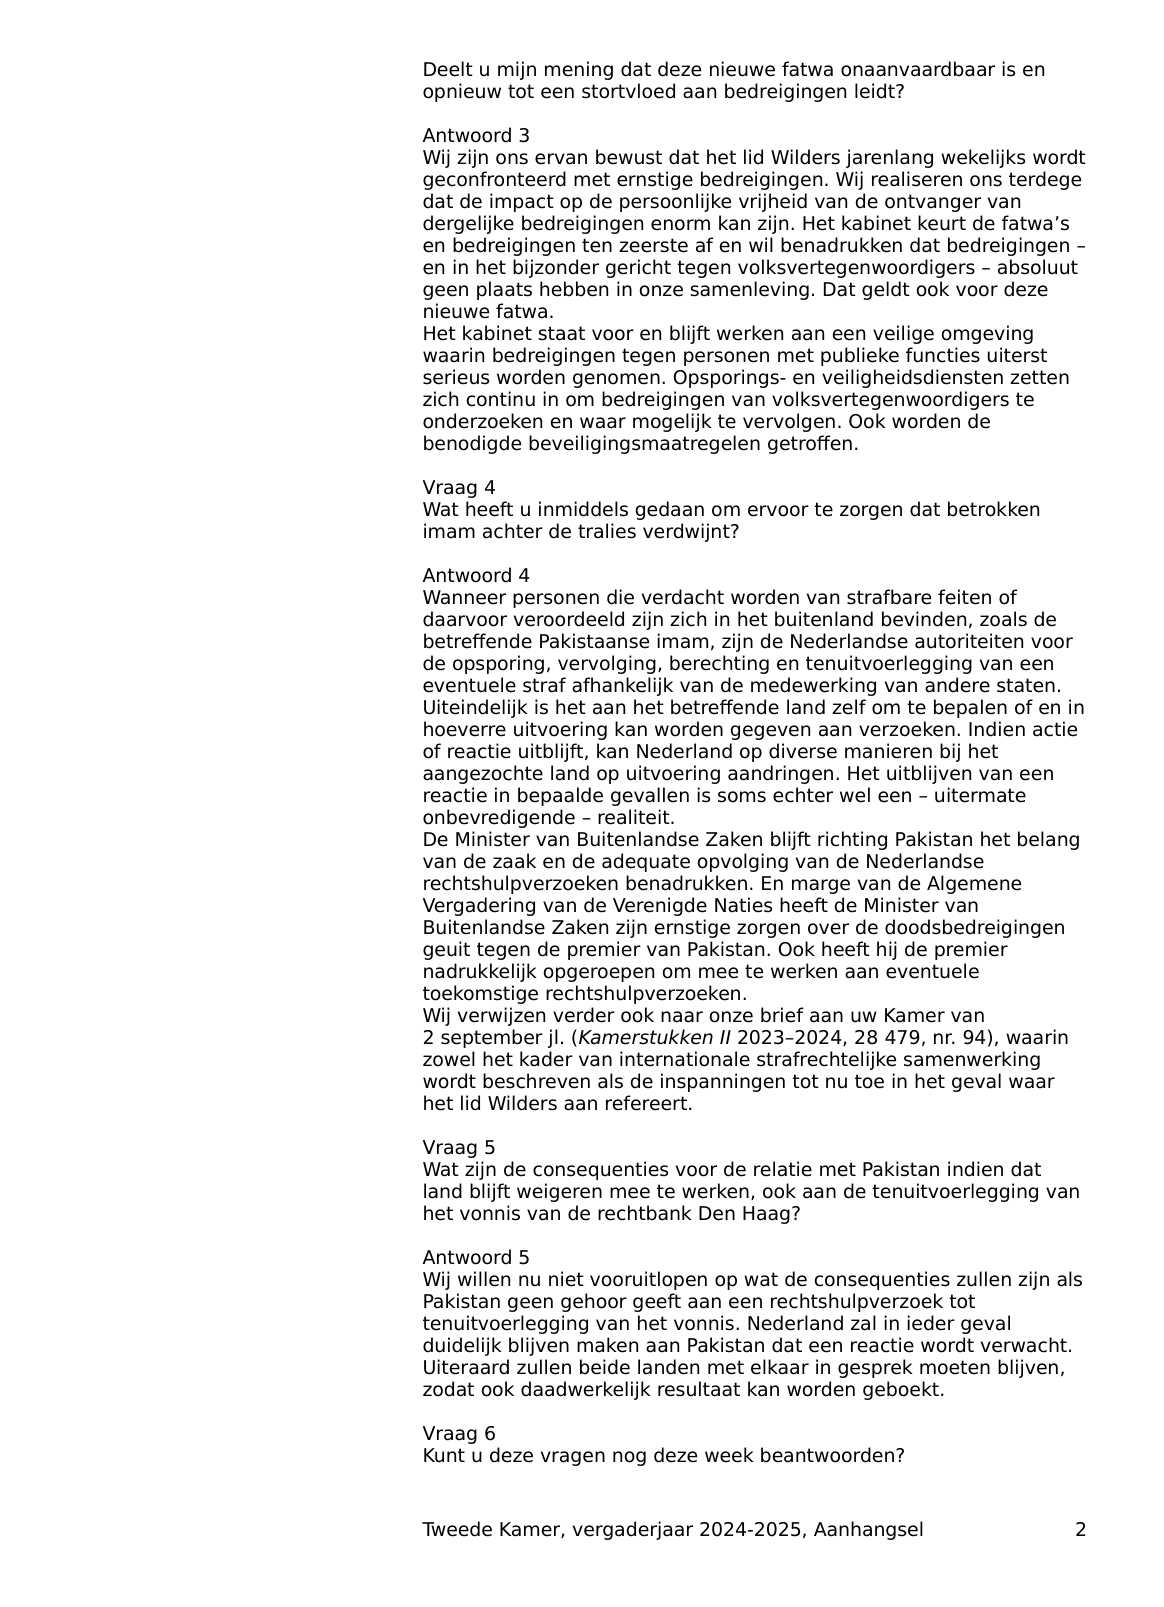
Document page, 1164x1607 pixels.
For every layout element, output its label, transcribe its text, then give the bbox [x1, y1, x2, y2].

text Wij zijn ons ervan bewust dat het lid Wilders jarenlang wekelijks wordt geconfronteerd met ernstige bedreigingen. Wij realiseren ons terdege dat de impact op de persoonlijke vrijheid van de ontvanger van dergelijke bedreigingen enorm kan zijn. Het kabinet keurt de fatwa’s en bedreigingen ten zeerste af en wil benadrukken dat bedreigingen – en in het bijzonder gericht tegen volksvertegenwoordigers – absoluut geen plaats hebben in onze samenleving. Dat geldt ook voor deze nieuwe fatwa. [422, 147, 1087, 323]
text Het kabinet staat voor en blijft werken aan een veilige omgeving waarin bedreigingen tegen personen met publieke functies uiterst serieus worden genomen. Opsporings- en veiligheidsdiensten zetten zich continu in om bedreigingen van volksvertegenwoordigers te onderzoeken en waar mogelijk te vervolgen. Ook worden de benodigde beveiligingsmaatregelen getroffen. [422, 323, 1087, 455]
text De Minister van Buitenlandse Zaken blijft richting Pakistan het belang van de zaak en de adequate opvolging van de Nederlandse rechtshulpverzoeken benadrukken. En marge van de Algemene Vergadering van de Verenigde Naties heeft de Minister van Buitenlandse Zaken zijn ernstige zorgen over de doodsbedreigingen geuit tegen de premier van Pakistan. Ook heeft hij de premier nadrukkelijk opgeroepen om mee te werken aan eventuele toekomstige rechtshulpverzoeken. [422, 829, 1087, 1005]
text Wat zijn de consequenties voor de relatie met Pakistan indien dat land blijft weigeren mee te werken, ook aan de tenuitvoerlegging van het vonnis van de rechtbank Den Haag? [422, 1159, 1087, 1225]
text Wij verwijzen verder ook naar onze brief aan uw Kamer van 2 september jl. (Kamerstukken II 2023–2024, 28 479, nr. 94), waarin zowel het kader van internationale strafrechtelijke samenwerking wordt beschreven als de inspanningen tot nu toe in het geval waar het lid Wilders aan refereert. [422, 1005, 1087, 1115]
text Antwoord 4 [422, 565, 1087, 587]
text Vraag 5 [422, 1137, 1087, 1159]
text Antwoord 3 [422, 125, 1087, 147]
text Vraag 6 [422, 1423, 1087, 1445]
text Antwoord 5 [422, 1247, 1087, 1269]
text Wat heeft u inmiddels gedaan om ervoor te zorgen dat betrokken imam achter de tralies verdwijnt? [422, 499, 1087, 543]
text Vraag 4 [422, 477, 1087, 499]
text Uiteindelijk is het aan het betreffende land zelf om te bepalen of en in hoeverre uitvoering kan worden gegeven aan verzoeken. Indien actie of reactie uitblijft, kan Nederland op diverse manieren bij het aangezochte land op uitvoering aandringen. Het uitblijven van een reactie in bepaalde gevallen is soms echter wel een – uitermate onbevredigende – realiteit. [422, 697, 1087, 829]
text Deelt u mijn mening dat deze nieuwe fatwa onaanvaardbaar is en opnieuw tot een stortvloed aan bedreigingen leidt? [422, 59, 1087, 103]
text Wanneer personen die verdacht worden van strafbare feiten of daarvoor veroordeeld zijn zich in het buitenland bevinden, zoals de betreffende Pakistaanse imam, zijn de Nederlandse autoriteiten voor de opsporing, vervolging, berechting en tenuitvoerlegging van een eventuele straf afhankelijk van de medewerking van andere staten. [422, 587, 1087, 697]
text Wij willen nu niet vooruitlopen op wat de consequenties zullen zijn als Pakistan geen gehoor geeft aan een rechtshulpverzoek tot tenuitvoerlegging van het vonnis. Nederland zal in ieder geval duidelijk blijven maken aan Pakistan dat een reactie wordt verwacht. Uiteraard zullen beide landen met elkaar in gesprek moeten blijven, zodat ook daadwerkelijk resultaat kan worden geboekt. [422, 1269, 1087, 1401]
text Kunt u deze vragen nog deze week beantwoorden? [422, 1445, 1087, 1467]
